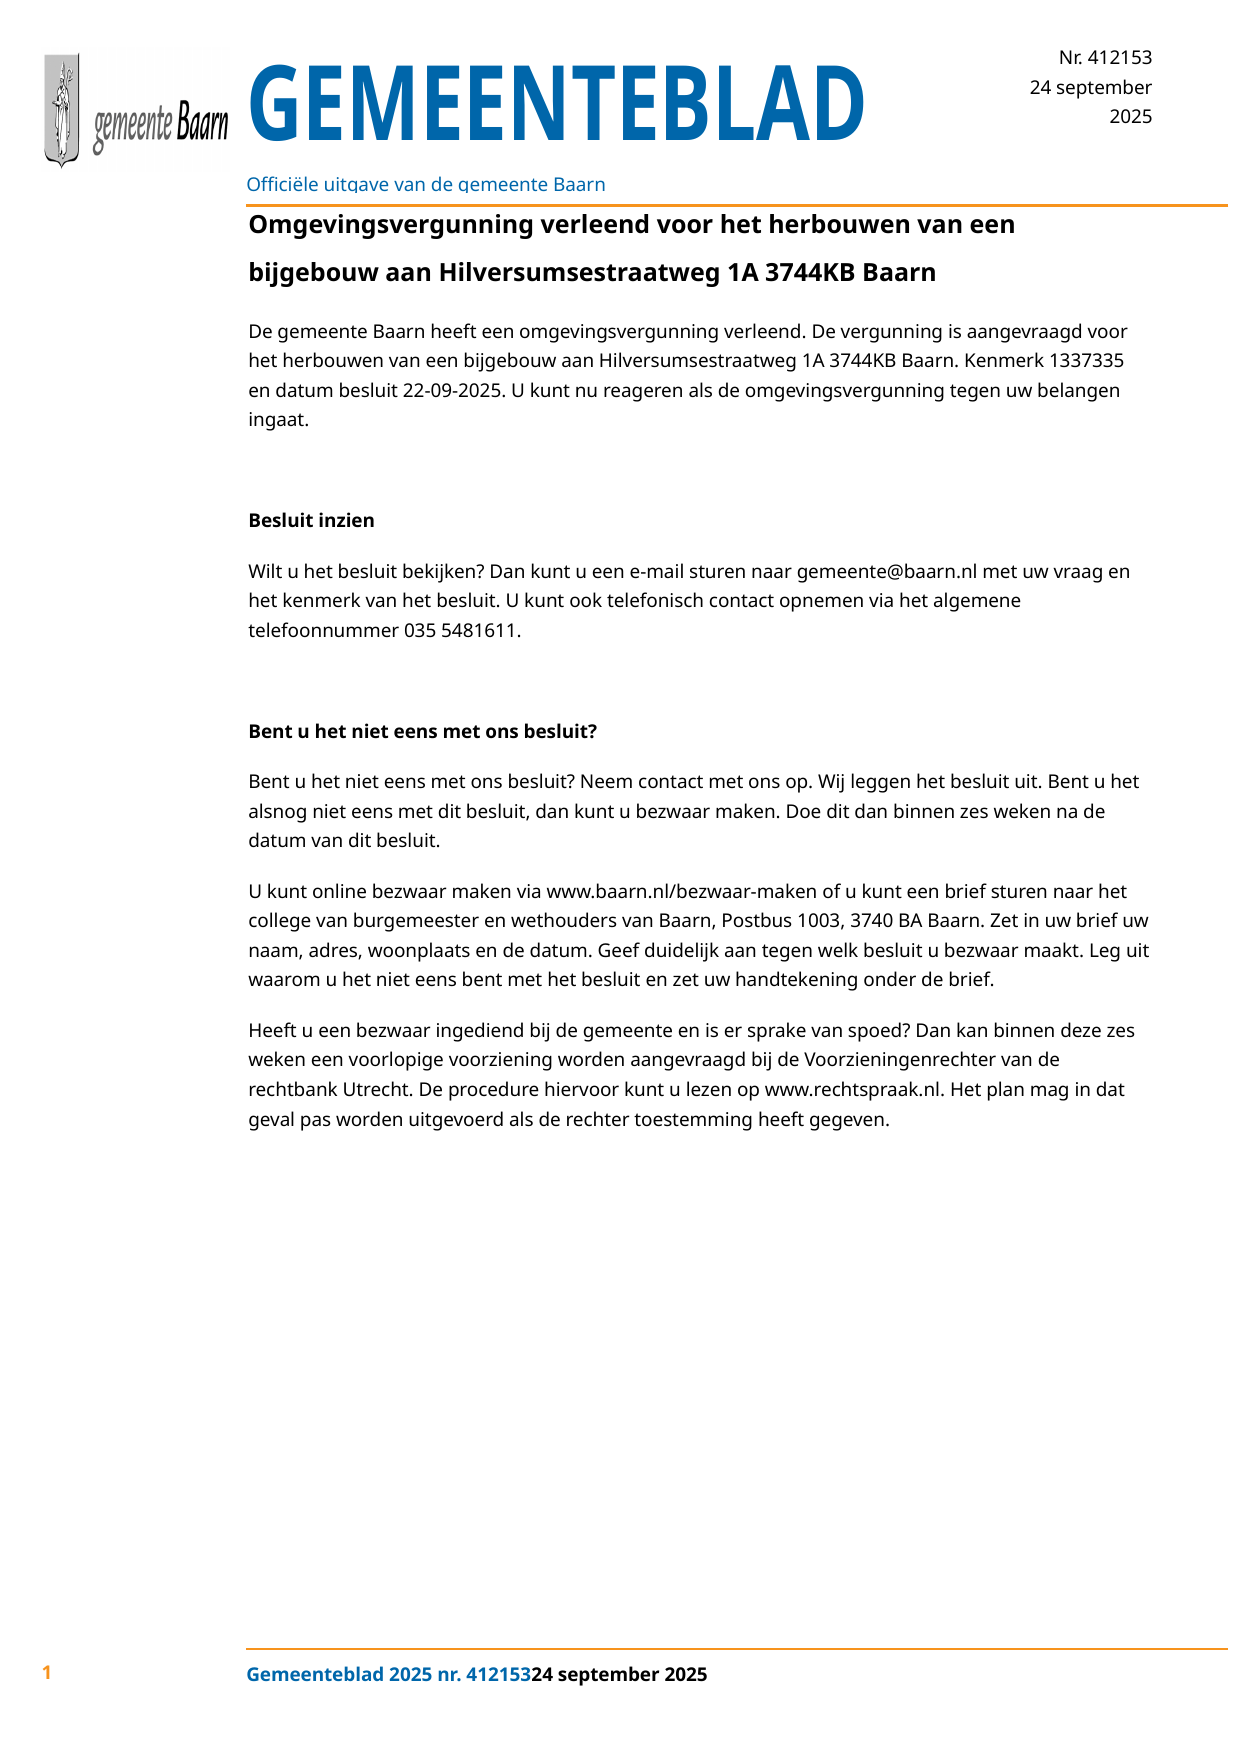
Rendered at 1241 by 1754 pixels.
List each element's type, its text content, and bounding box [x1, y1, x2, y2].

text Omgevingsvergunning verleend voor het herbouwen van een bijgebouw aan Hilversumsestraatweg 1A 3744KB Baarn [248, 207, 1152, 288]
picture [41, 47, 231, 172]
text Bent u het niet eens met ons besluit? Neem contact met ons op. Wij leggen het besluit uit. Bent u het alsnog niet eens met dit besluit, dan kunt u bezwaar maken. Doe dit dan binnen zes weken na de datum van dit besluit. [248, 768, 1152, 853]
text De gemeente Baarn heeft een omgevingsvergunning verleend. De vergunning is aangevraagd voor het herbouwen van een bijgebouw aan Hilversumsestraatweg 1A 3744KB Baarn. Kenmerk 1337335 en datum besluit 22-09-2025. U kunt nu reageren als de omgevingsvergunning tegen uw belangen ingaat. [248, 318, 1152, 432]
text Wilt u het besluit bekijken? Dan kunt u een e-mail sturen naar gemeente@baarn.nl met uw vraag en het kenmerk van het besluit. U kunt ook telefonisch contact opnemen via het algemene telefoonnummer 035 5481611. [248, 558, 1152, 643]
text U kunt online bezwaar maken via www.baarn.nl/bezwaar-maken of u kunt een brief sturen naar het college van burgemeester en wethouders van Baarn, Postbus 1003, 3740 BA Baarn. Zet in uw brief uw naam, adres, woonplaats en de datum. Geef duidelijk aan tegen welk besluit u bezwaar maakt. Leg uit waarom u het niet eens bent met het besluit en zet uw handtekening onder de brief. [248, 878, 1152, 992]
text Besluit inzien [248, 507, 1152, 533]
text Bent u het niet eens met ons besluit? [248, 718, 1152, 744]
text Heeft u een bezwaar ingediend bij de gemeente en is er sprake van spoed? Dan kan binnen deze zes weken een voorlopige voorziening worden aangevraagd bij de Voorzieningenrechter van de rechtbank Utrecht. De procedure hiervoor kunt u lezen op www.rechtspraak.nl. Het plan mag in dat geval pas worden uitgevoerd als de rechter toestemming heeft gegeven. [248, 1017, 1152, 1132]
